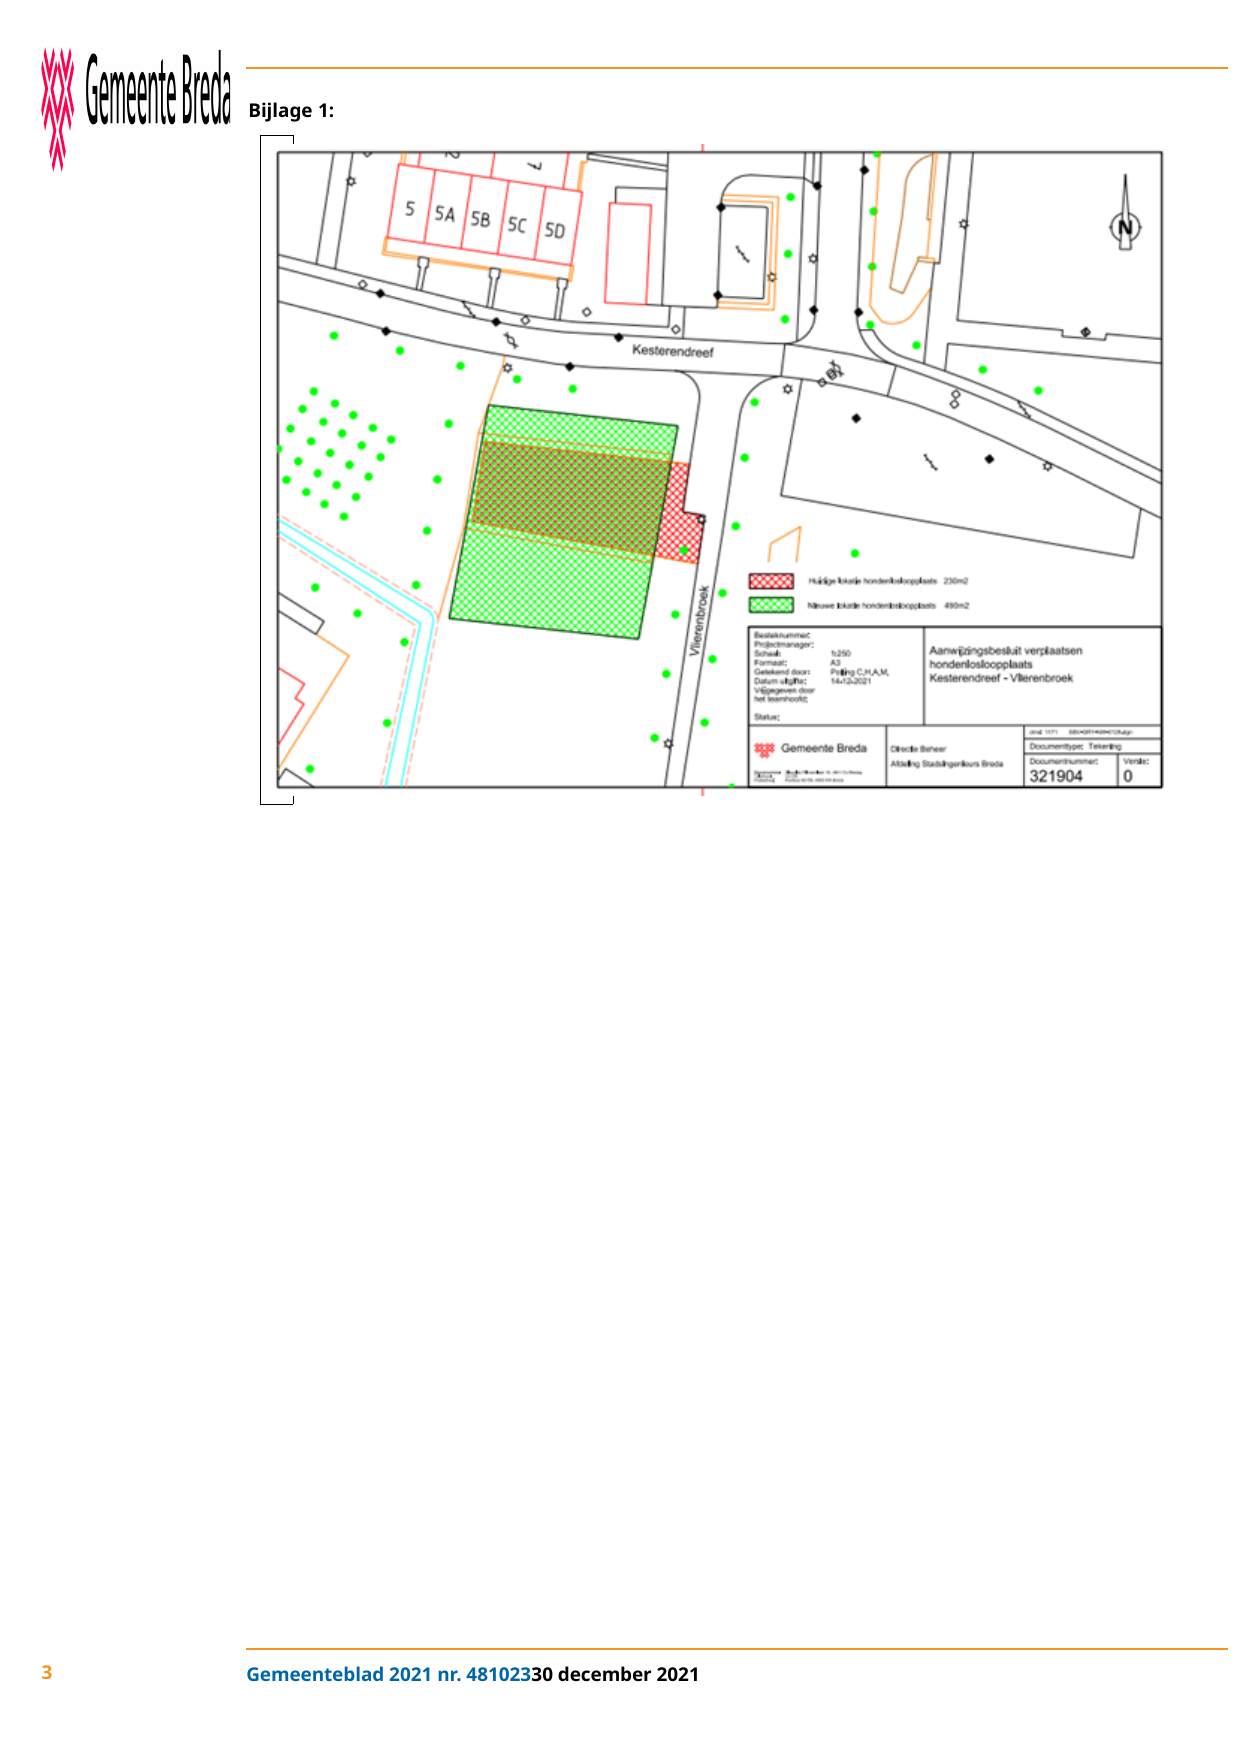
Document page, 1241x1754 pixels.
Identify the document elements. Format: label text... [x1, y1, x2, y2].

picture [41, 47, 231, 172]
picture [268, 144, 1173, 796]
text Bijlage 1: [248, 95, 1152, 123]
